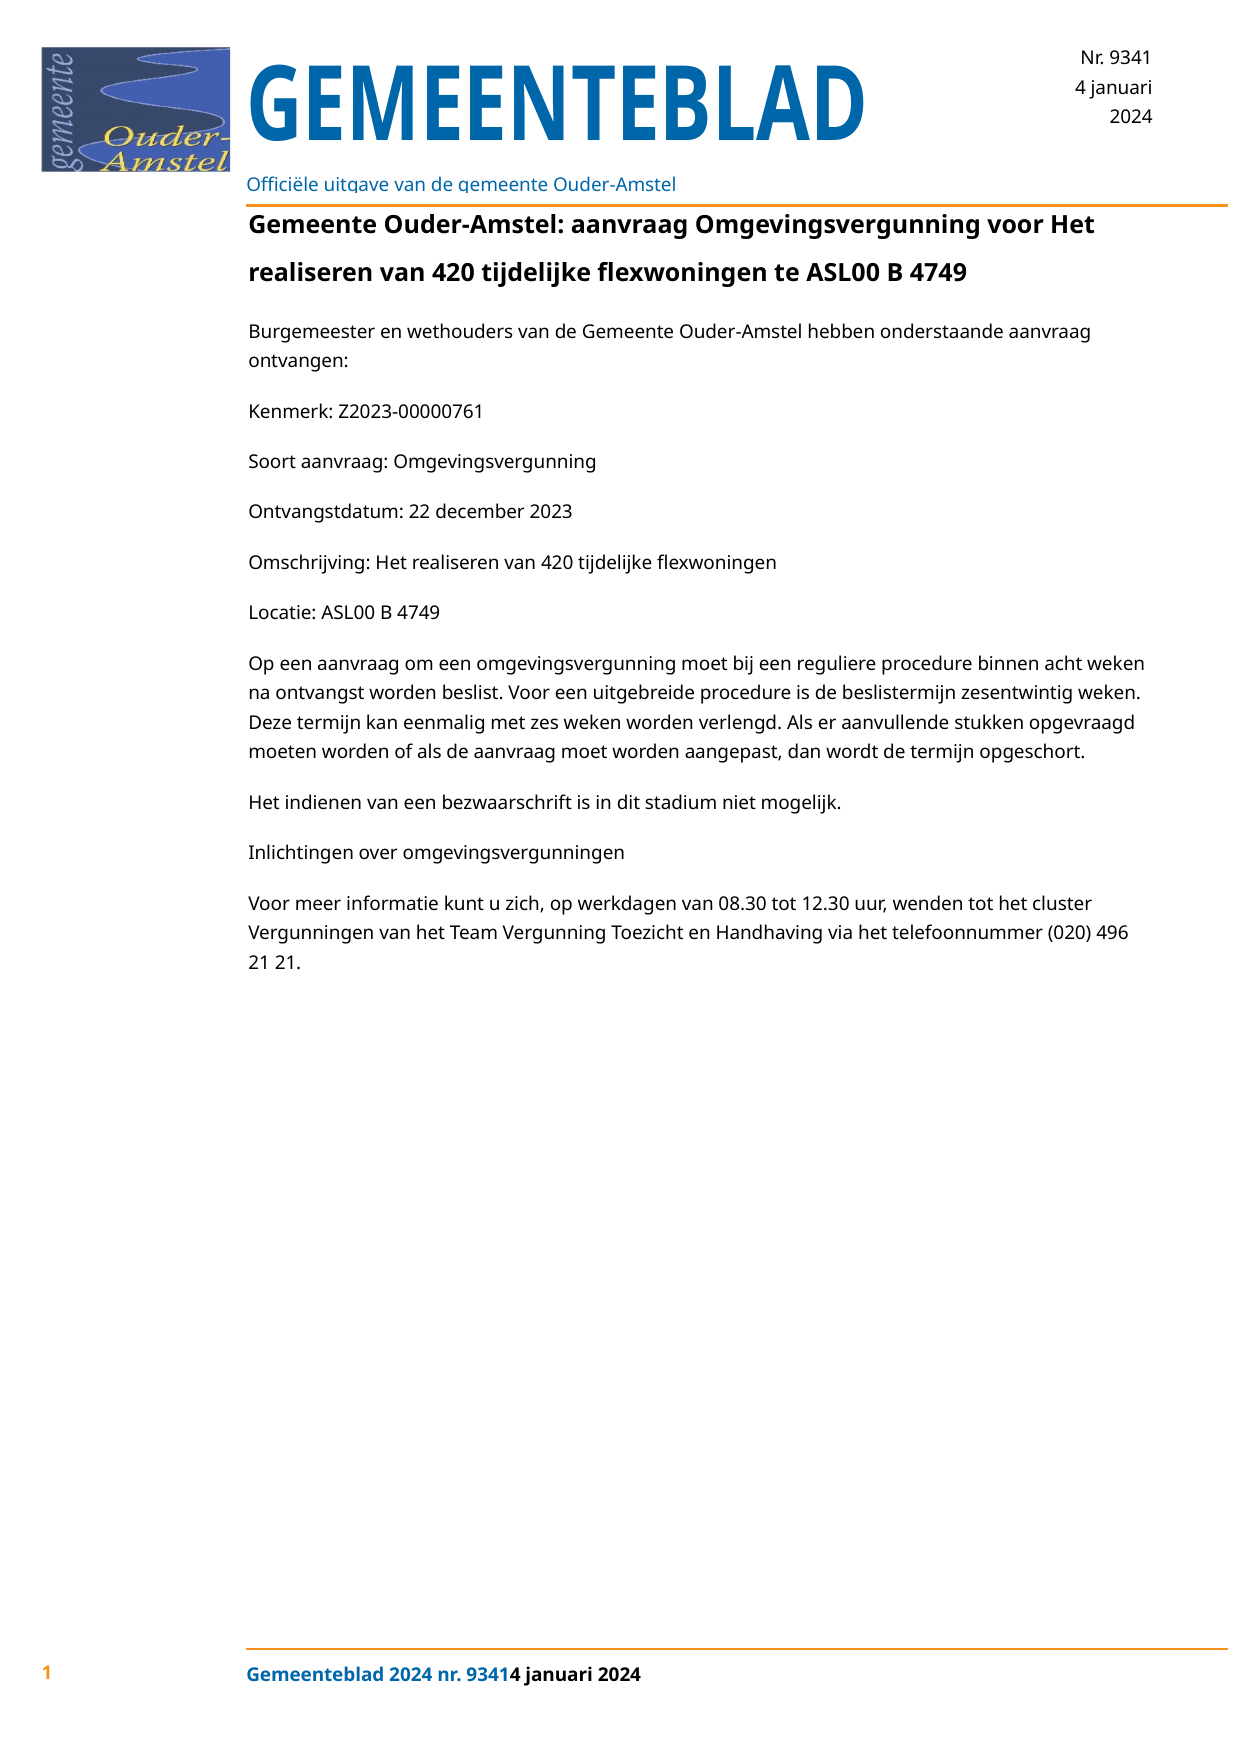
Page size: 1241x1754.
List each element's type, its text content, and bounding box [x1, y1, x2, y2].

text Kenmerk: Z2023-00000761 [248, 398, 1152, 424]
text Inlichtingen over omgevingsvergunningen [248, 839, 1152, 865]
text Omschrijving: Het realiseren van 420 tijdelijke flexwoningen [248, 549, 1152, 575]
text Soort aanvraag: Omgevingsvergunning [248, 448, 1152, 474]
text Gemeente Ouder-Amstel: aanvraag Omgevingsvergunning voor Het realiseren van 420 tijdelijke flexwoningen te ASL00 B 4749 [248, 207, 1152, 288]
text Op een aanvraag om een omgevingsvergunning moet bij een reguliere procedure binnen acht weken na ontvangst worden beslist. Voor een uitgebreide procedure is de beslistermijn zesentwintig weken. Deze termijn kan eenmalig met zes weken worden verlengd. Als er aanvullende stukken opgevraagd moeten worden of als de aanvraag moet worden aangepast, dan wordt de termijn opgeschort. [248, 650, 1152, 764]
picture [41, 47, 231, 172]
text Burgemeester en wethouders van de Gemeente Ouder-Amstel hebben onderstaande aanvraag ontvangen: [248, 318, 1152, 373]
text Het indienen van een bezwaarschrift is in dit stadium niet mogelijk. [248, 789, 1152, 815]
text Ontvangstdatum: 22 december 2023 [248, 499, 1152, 524]
text Voor meer informatie kunt u zich, op werkdagen van 08.30 tot 12.30 uur, wenden tot het cluster Vergunningen van het Team Vergunning Toezicht en Handhaving via het telefoonnummer (020) 496 21 21. [248, 890, 1152, 975]
text Locatie: ASL00 B 4749 [248, 599, 1152, 625]
